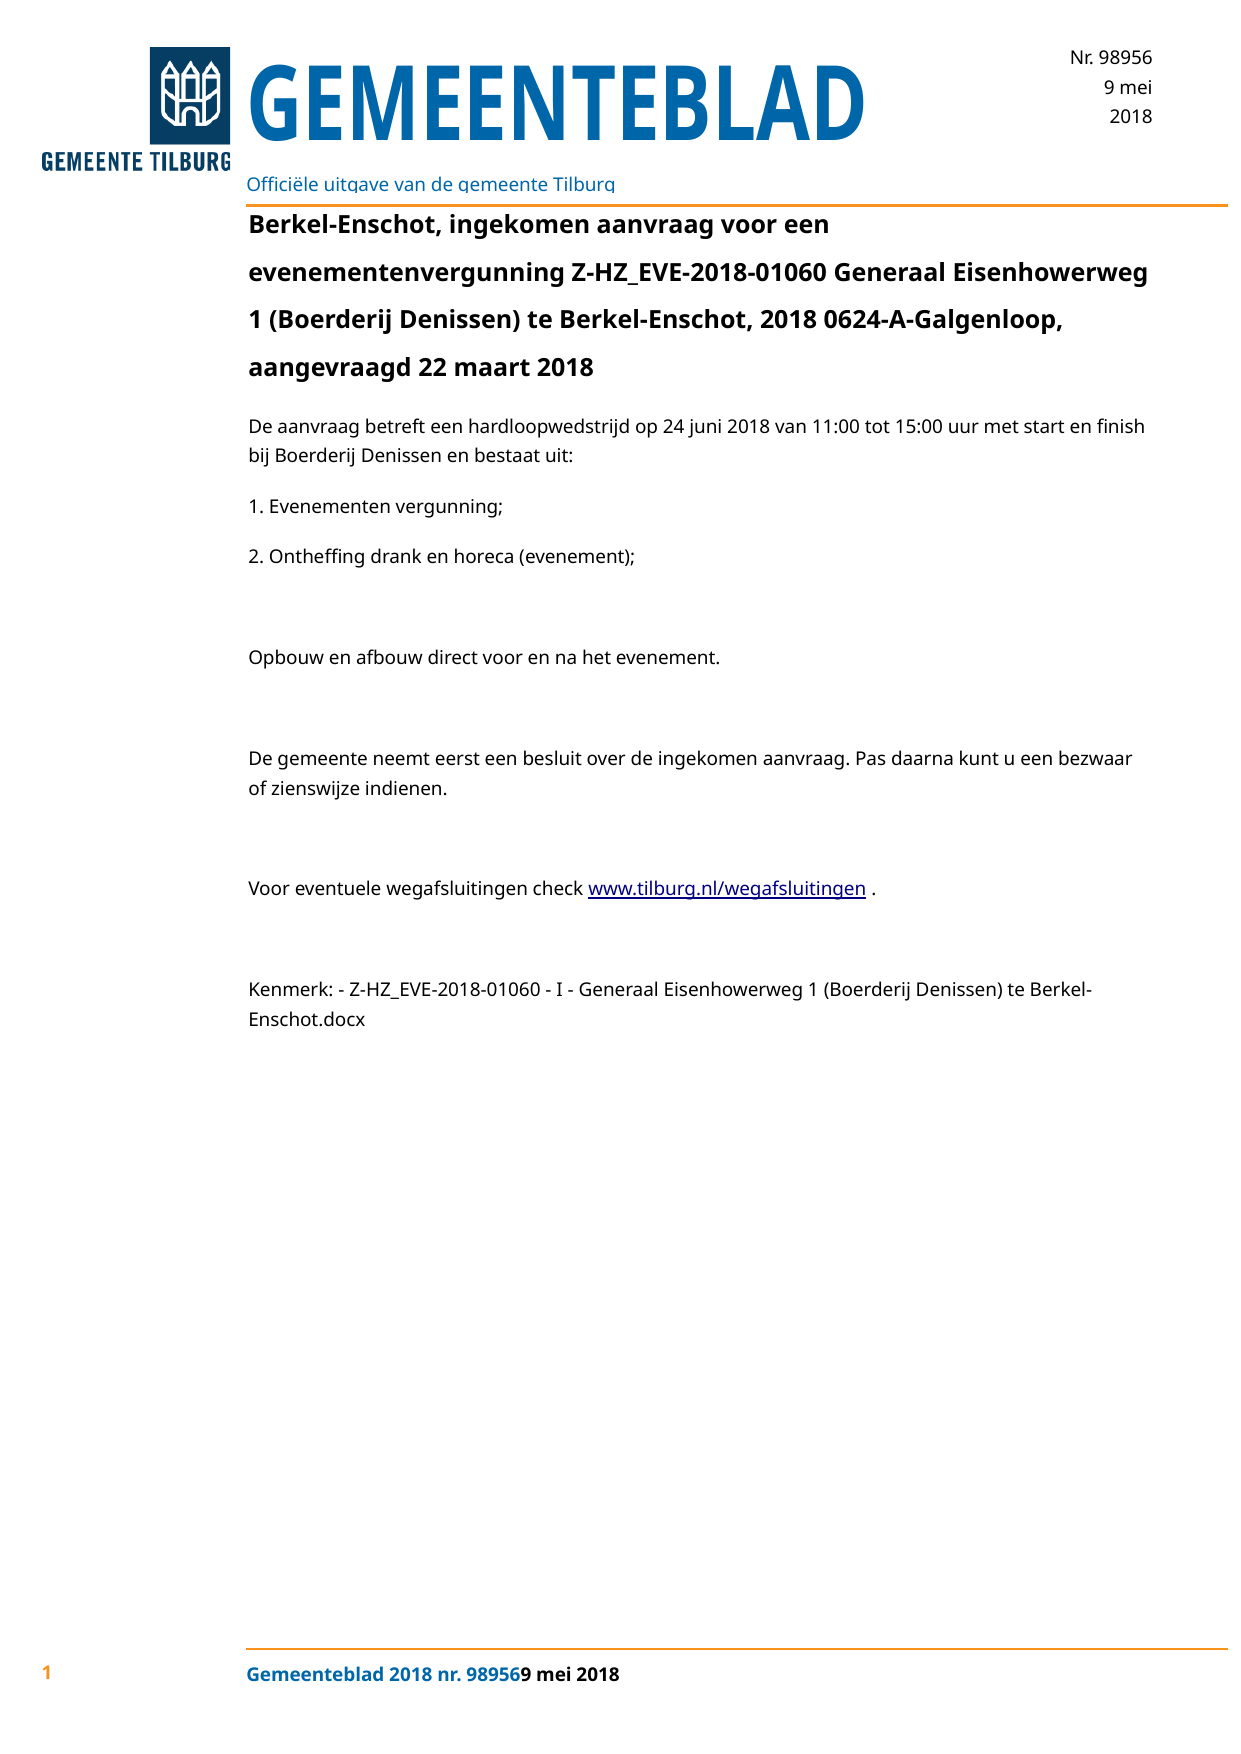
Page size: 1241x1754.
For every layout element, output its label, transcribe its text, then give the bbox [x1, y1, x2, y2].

text De gemeente neemt eerst een besluit over de ingekomen aanvraag. Pas daarna kunt u een bezwaar of zienswijze indienen. [248, 745, 1152, 801]
text Opbouw en afbouw direct voor en na het evenement. [248, 644, 1152, 670]
text Kenmerk: - Z-HZ_EVE-2018-01060 - I - Generaal Eisenhowerweg 1 (Boerderij Denissen) te Berkel-Enschot.docx [248, 976, 1152, 1032]
picture [41, 47, 231, 172]
text Voor eventuele wegafsluitingen check www.tilburg.nl/wegafsluitingen . [248, 876, 1152, 901]
text 1. Evenementen vergunning; [248, 493, 1152, 519]
text Berkel-Enschot, ingekomen aanvraag voor een evenementenvergunning Z-HZ_EVE-2018-01060 Generaal Eisenhowerweg 1 (Boerderij Denissen) te Berkel-Enschot, 2018 0624-A-Galgenloop, aangevraagd 22 maart 2018 [248, 207, 1152, 384]
text De aanvraag betreft een hardloopwedstrijd op 24 juni 2018 van 11:00 tot 15:00 uur met start en finish bij Boerderij Denissen en bestaat uit: [248, 413, 1152, 468]
text 2. Ontheffing drank en horeca (evenement); [248, 543, 1152, 569]
